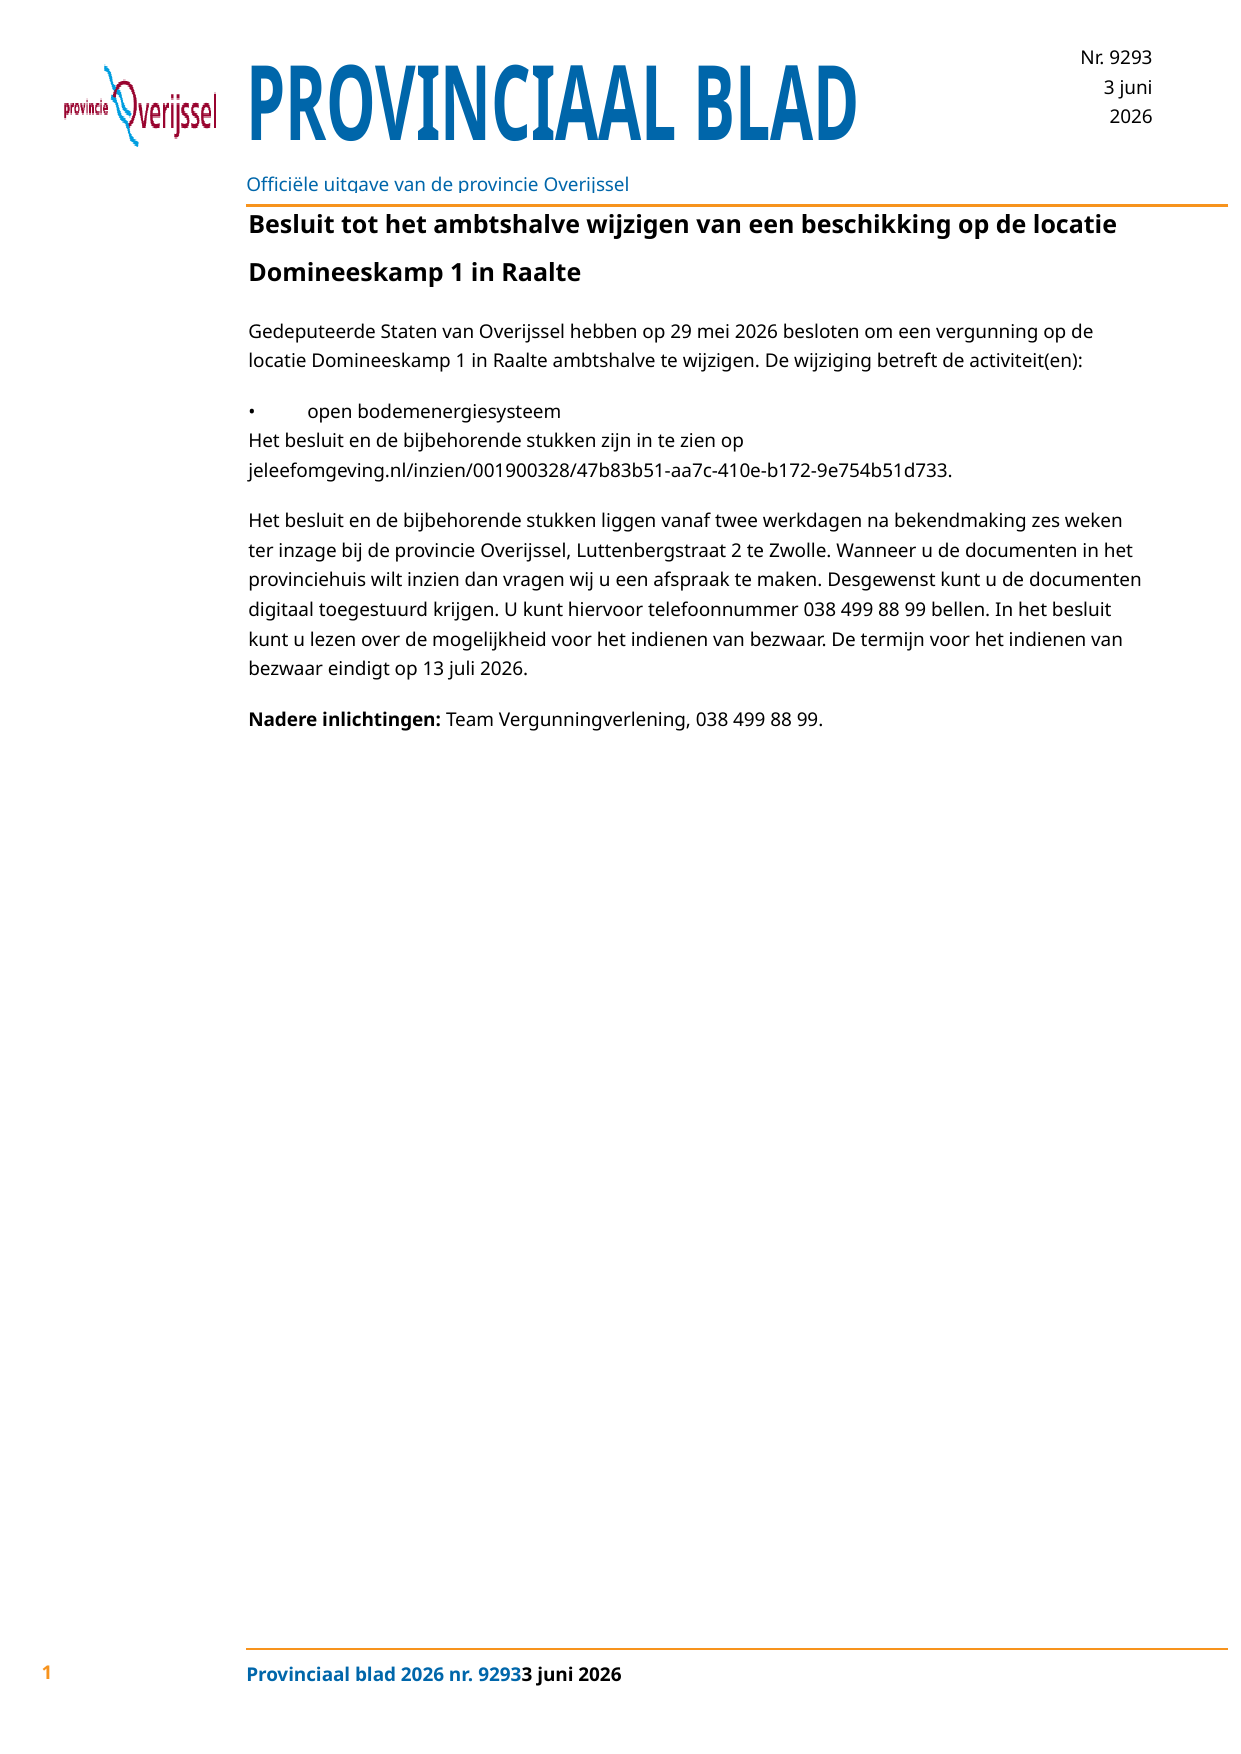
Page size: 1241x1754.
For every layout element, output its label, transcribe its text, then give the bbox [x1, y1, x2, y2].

text Nadere inlichtingen: Team Vergunningverlening, 038 499 88 99. [248, 706, 1152, 732]
list open bodemenergiesysteem [248, 398, 1152, 424]
text Het besluit en de bijbehorende stukken liggen vanaf twee werkdagen na bekendmaking zes weken ter inzage bij de provincie Overijssel, Luttenbergstraat 2 te Zwolle. Wanneer u de documenten in het provinciehuis wilt inzien dan vragen wij u een afspraak te maken. Desgewenst kunt u de documenten digitaal toegestuurd krijgen. U kunt hiervoor telefoonnummer 038 499 88 99 bellen. In het besluit kunt u lezen over de mogelijkheid voor het indienen van bezwaar. De termijn voor het indienen van bezwaar eindigt op 13 juli 2026. [248, 507, 1152, 681]
text Besluit tot het ambtshalve wijzigen van een beschikking op de locatie Domineeskamp 1 in Raalte [248, 207, 1152, 288]
text Het besluit en de bijbehorende stukken zijn in te zien op jeleefomgeving.nl/inzien/001900328/47b83b51-aa7c-410e-b172-9e754b51d733. [248, 427, 1152, 483]
text Gedeputeerde Staten van Overijssel hebben op 29 mei 2026 besloten om een vergunning op de locatie Domineeskamp 1 in Raalte ambtshalve te wijzigen. De wijziging betreft de activiteit(en): [248, 318, 1152, 373]
picture [41, 47, 231, 172]
